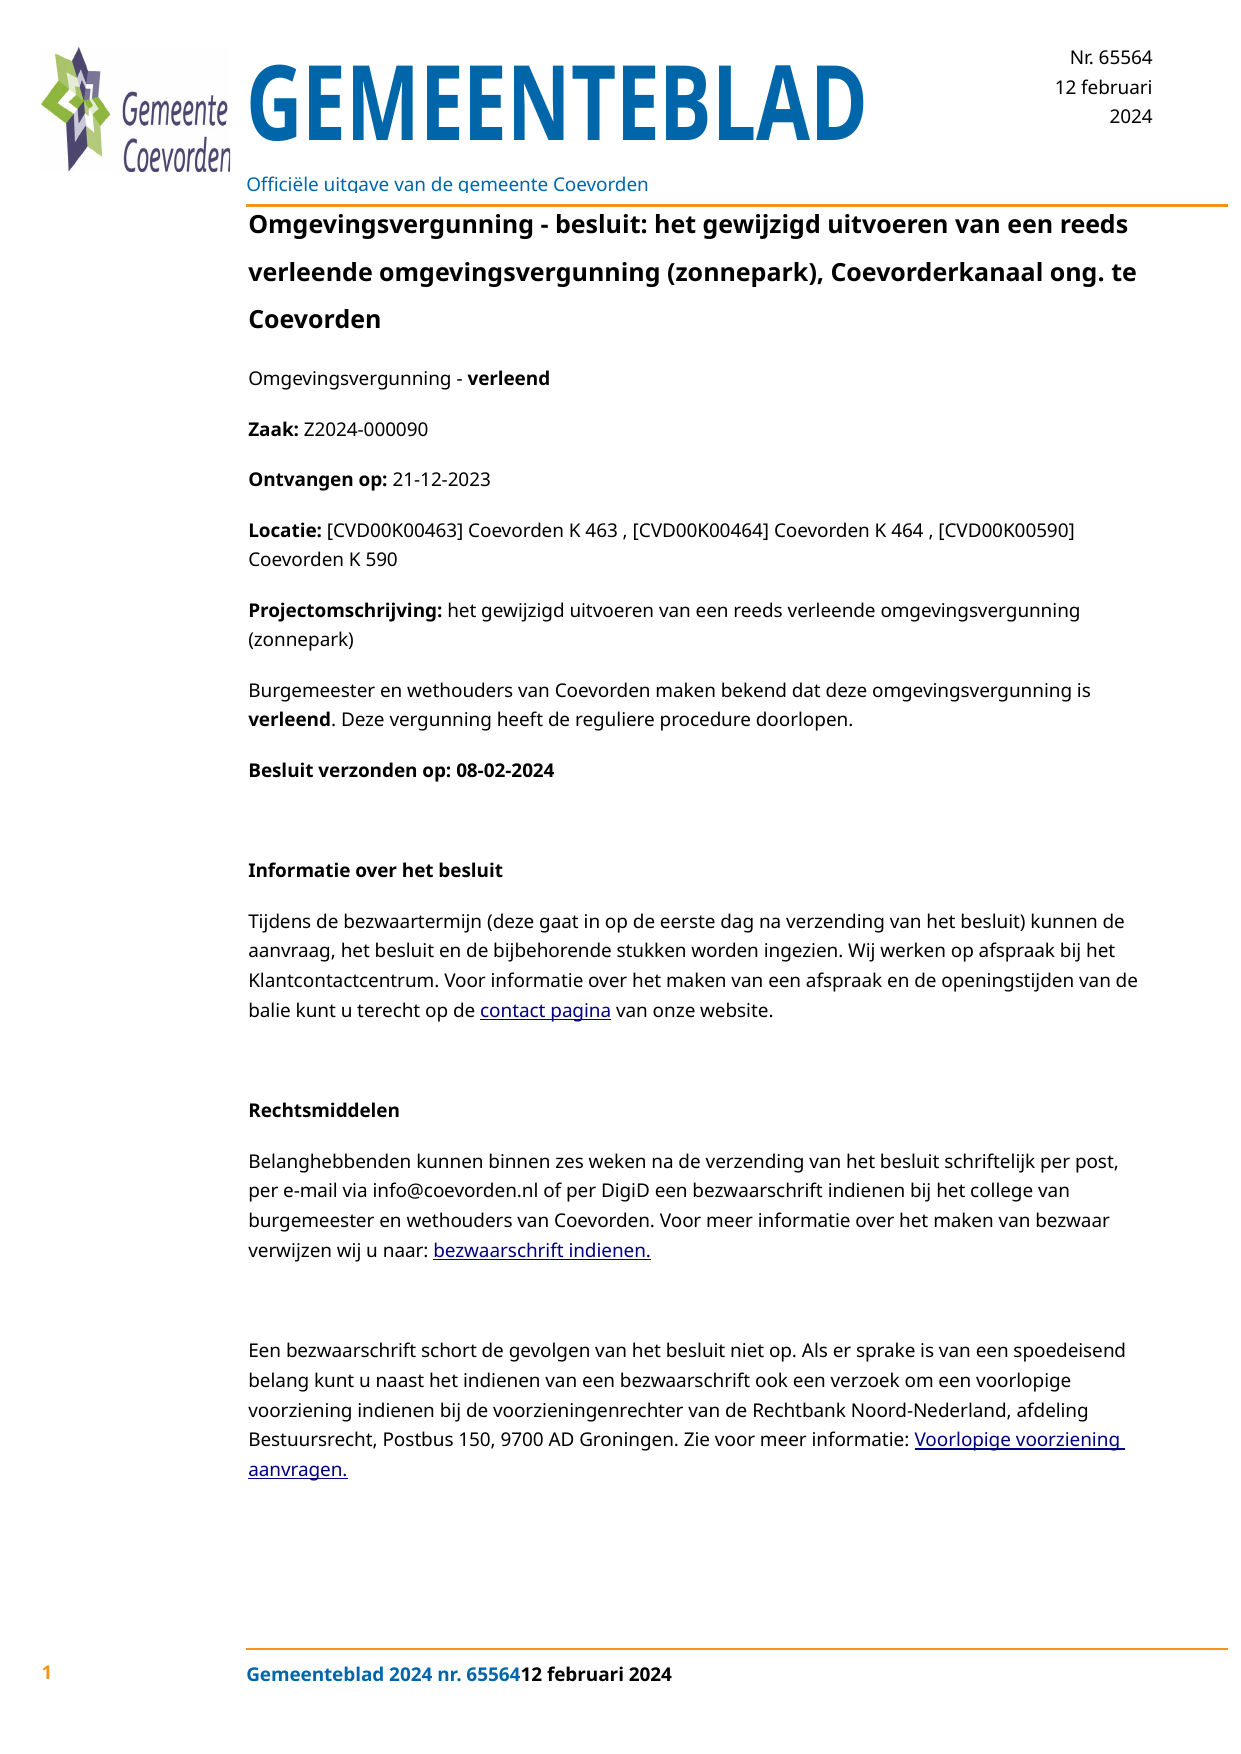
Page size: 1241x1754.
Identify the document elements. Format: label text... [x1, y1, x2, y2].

text Projectomschrijving: het gewijzigd uitvoeren van een reeds verleende omgevingsvergunning (zonnepark) [248, 597, 1152, 652]
text Locatie: [CVD00K00463] Coevorden K 463 , [CVD00K00464] Coevorden K 464 , [CVD00K00590] Coevorden K 590 [248, 517, 1152, 572]
text Zaak: Z2024-000090 [248, 416, 1152, 442]
text Omgevingsvergunning - besluit: het gewijzigd uitvoeren van een reeds verleende omgevingsvergunning (zonnepark), Coevorderkanaal ong. te Coevorden [248, 207, 1152, 336]
text Burgemeester en wethouders van Coevorden maken bekend dat deze omgevingsvergunning is verleend. Deze vergunning heeft de reguliere procedure doorlopen. [248, 677, 1152, 732]
text Besluit verzonden op: 08-02-2024 [248, 757, 1152, 782]
text Rechtsmiddelen [248, 1098, 1152, 1123]
picture [41, 47, 231, 172]
text Tijdens de bezwaartermijn (deze gaat in op de eerste dag na verzending van het besluit) kunnen de aanvraag, het besluit en de bijbehorende stukken worden ingezien. Wij werken op afspraak bij het Klantcontactcentrum. Voor informatie over het maken van een afspraak en de openingstijden van de balie kunt u terecht op de contact pagina van onze website. [248, 908, 1152, 1022]
text Informatie over het besluit [248, 858, 1152, 883]
text Belanghebbenden kunnen binnen zes weken na de verzending van het besluit schriftelijk per post, per e-mail via info@coevorden.nl of per DigiD een bezwaarschrift indienen bij het college van burgemeester en wethouders van Coevorden. Voor meer informatie over het maken van bezwaar verwijzen wij u naar: bezwaarschrift indienen. [248, 1148, 1152, 1262]
text Ontvangen op: 21-12-2023 [248, 466, 1152, 492]
text Een bezwaarschrift schort de gevolgen van het besluit niet op. Als er sprake is van een spoedeisend belang kunt u naast het indienen van een bezwaarschrift ook een verzoek om een voorlopige voorziening indienen bij de voorzieningenrechter van de Rechtbank Noord-Nederland, afdeling Bestuursrecht, Postbus 150, 9700 AD Groningen. Zie voor meer informatie: Voorlopige voorziening aanvragen. [248, 1338, 1152, 1482]
text Omgevingsvergunning - verleend [248, 366, 1152, 391]
